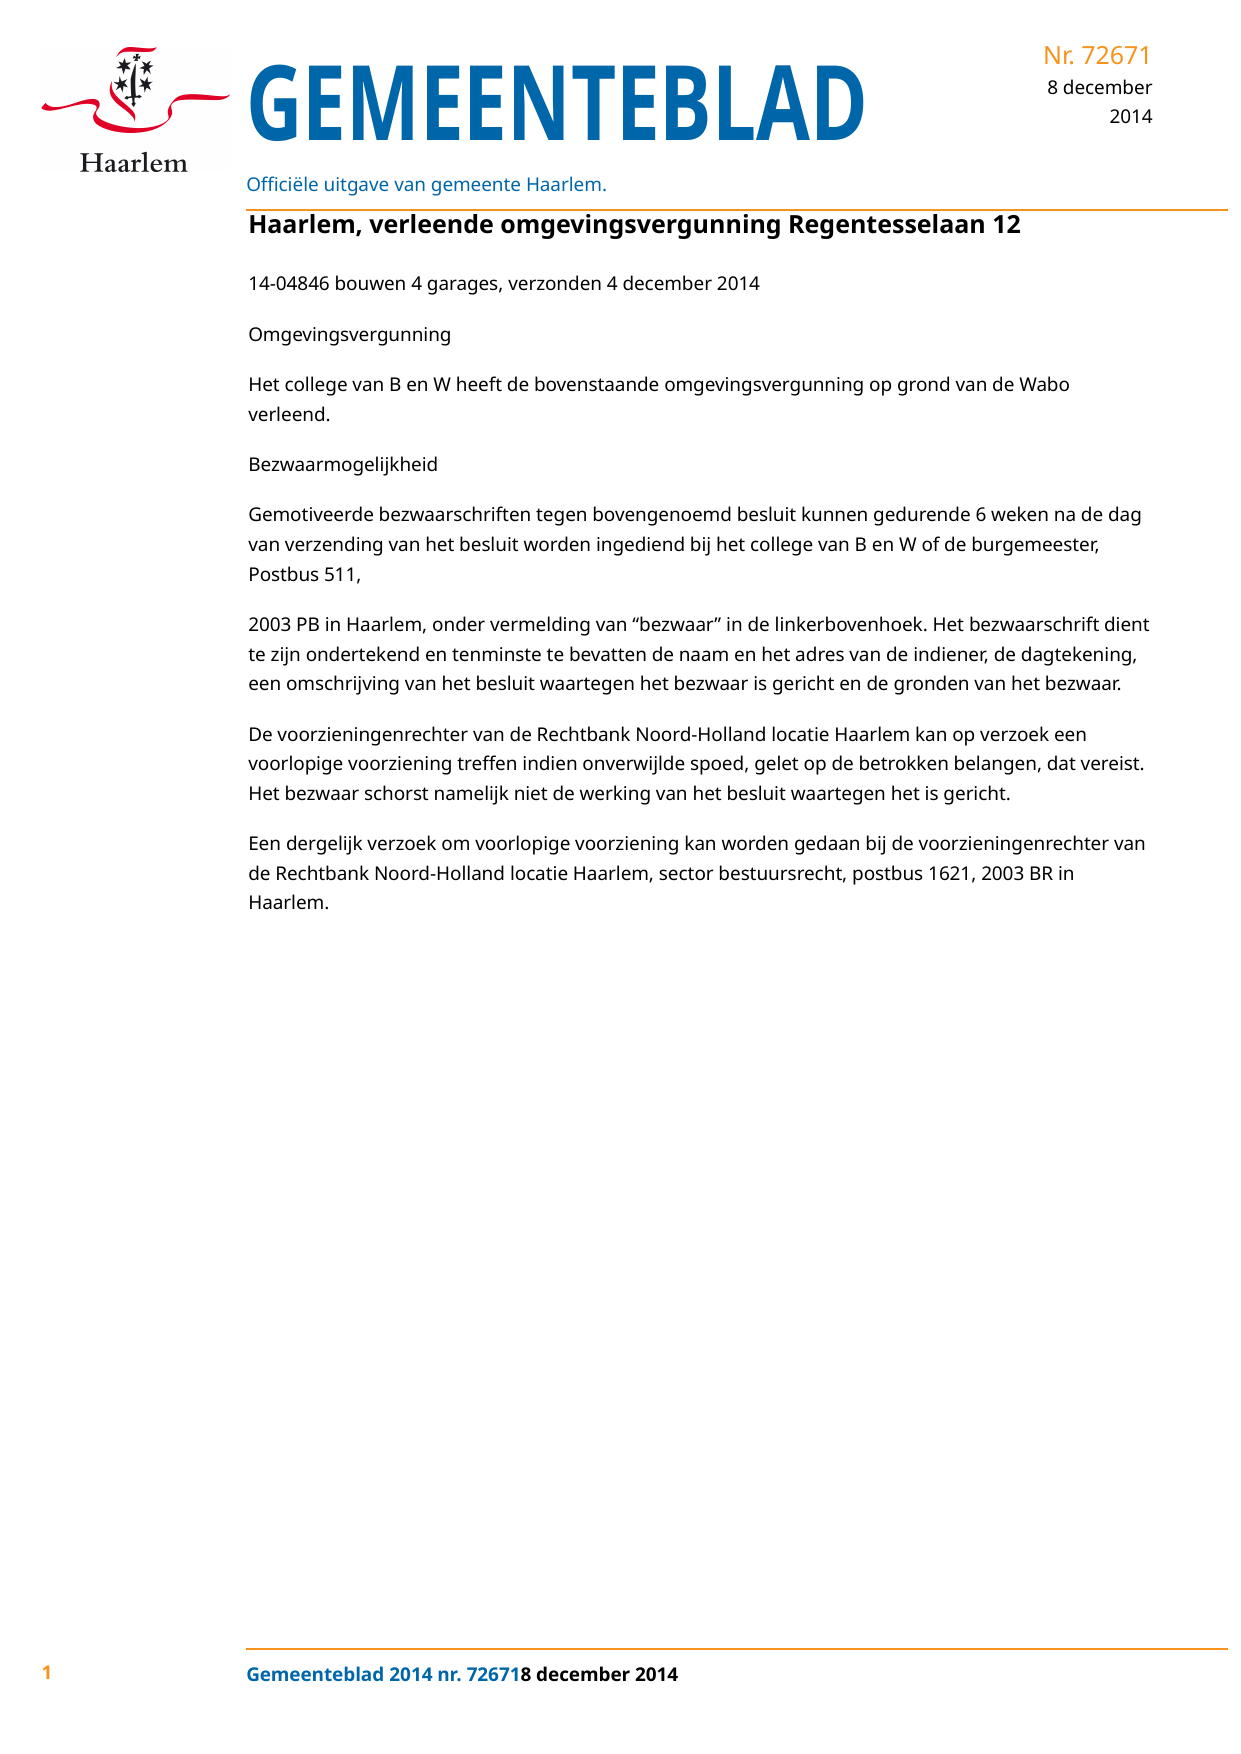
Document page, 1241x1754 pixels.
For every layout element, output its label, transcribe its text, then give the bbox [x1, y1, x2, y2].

picture [41, 47, 231, 172]
text 2003 PB in Haarlem, onder vermelding van “bezwaar” in de linkerbovenhoek. Het bezwaarschrift dient te zijn ondertekend en tenminste te bevatten de naam en het adres van de indiener, de dagtekening, een omschrijving van het besluit waartegen het bezwaar is gericht en de gronden van het bezwaar. [248, 611, 1152, 696]
text Bezwaarmogelijkheid [248, 451, 1152, 477]
text Gemotiveerde bezwaarschriften tegen bovengenoemd besluit kunnen gedurende 6 weken na de dag van verzending van het besluit worden ingediend bij het college van B en W of de burgemeester, Postbus 511, [248, 502, 1152, 586]
text Het college van B en W heeft de bovenstaande omgevingsvergunning op grond van de Wabo verleend. [248, 371, 1152, 426]
text Haarlem, verleende omgevingsvergunning Regentesselaan 12 [248, 211, 1152, 241]
text Omgevingsvergunning [248, 321, 1152, 346]
text Een dergelijk verzoek om voorlopige voorziening kan worden gedaan bij de voorzieningenrechter van de Rechtbank Noord-Holland locatie Haarlem, sector bestuursrecht, postbus 1621, 2003 BR in Haarlem. [248, 830, 1152, 915]
text De voorzieningenrechter van de Rechtbank Noord-Holland locatie Haarlem kan op verzoek een voorlopige voorziening treffen indien onverwijlde spoed, gelet op de betrokken belangen, dat vereist. Het bezwaar schorst namelijk niet de werking van het besluit waartegen het is gericht. [248, 721, 1152, 806]
text 14-04846 bouwen 4 garages, verzonden 4 december 2014 [248, 270, 1152, 296]
